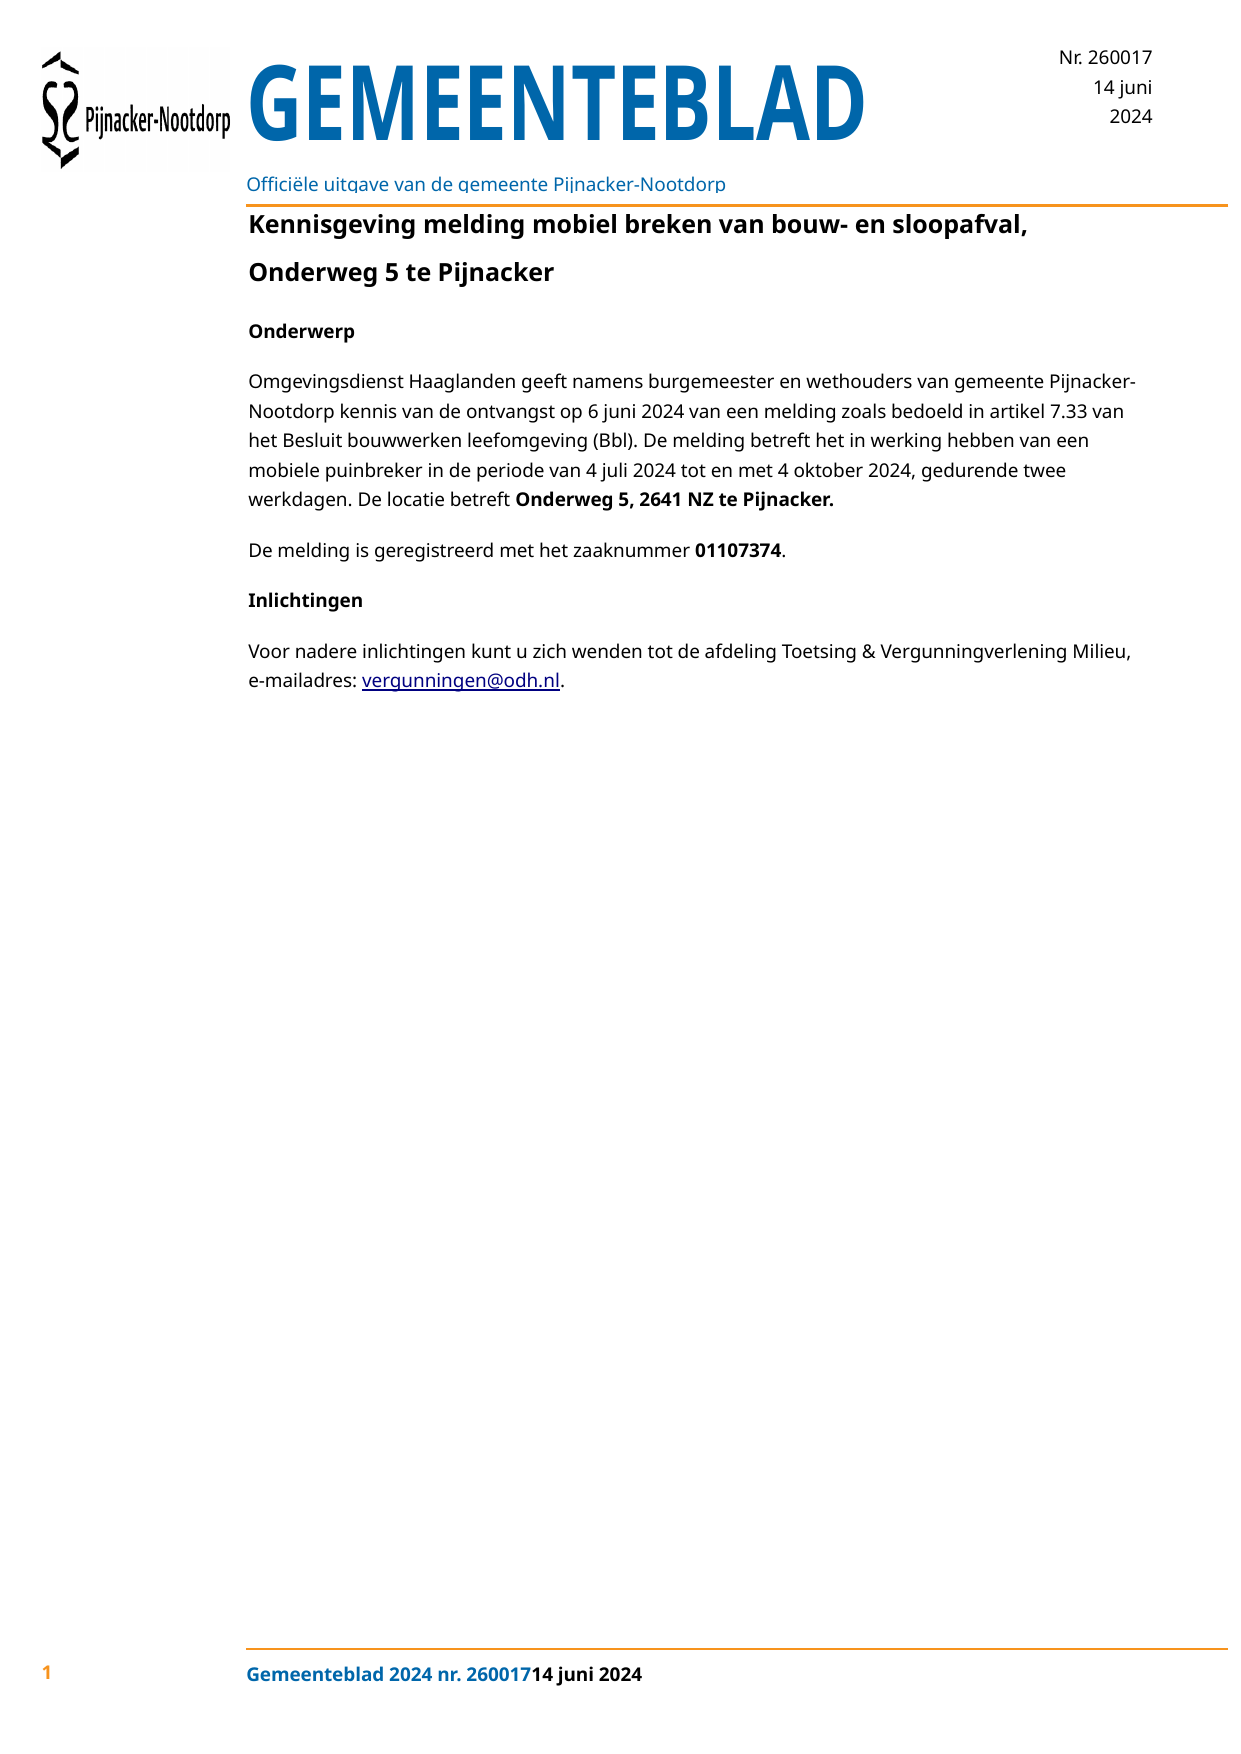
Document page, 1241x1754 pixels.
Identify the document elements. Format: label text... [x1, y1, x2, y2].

text Kennisgeving melding mobiel breken van bouw- en sloopafval, Onderweg 5 te Pijnacker [248, 207, 1152, 288]
picture [41, 47, 231, 172]
text De melding is geregistreerd met het zaaknummer 01107374. [248, 537, 1152, 563]
text Inlichtingen [248, 587, 1152, 613]
text Onderwerp [248, 318, 1152, 344]
text Voor nadere inlichtingen kunt u zich wenden tot de afdeling Toetsing & Vergunningverlening Milieu, e-mailadres: vergunningen@odh.nl. [248, 638, 1152, 693]
text Omgevingsdienst Haaglanden geeft namens burgemeester en wethouders van gemeente Pijnacker-Nootdorp kennis van de ontvangst op 6 juni 2024 van een melding zoals bedoeld in artikel 7.33 van het Besluit bouwwerken leefomgeving (Bbl). De melding betreft het in werking hebben van een mobiele puinbreker in de periode van 4 juli 2024 tot en met 4 oktober 2024, gedurende twee werkdagen. De locatie betreft Onderweg 5, 2641 NZ te Pijnacker. [248, 368, 1152, 512]
